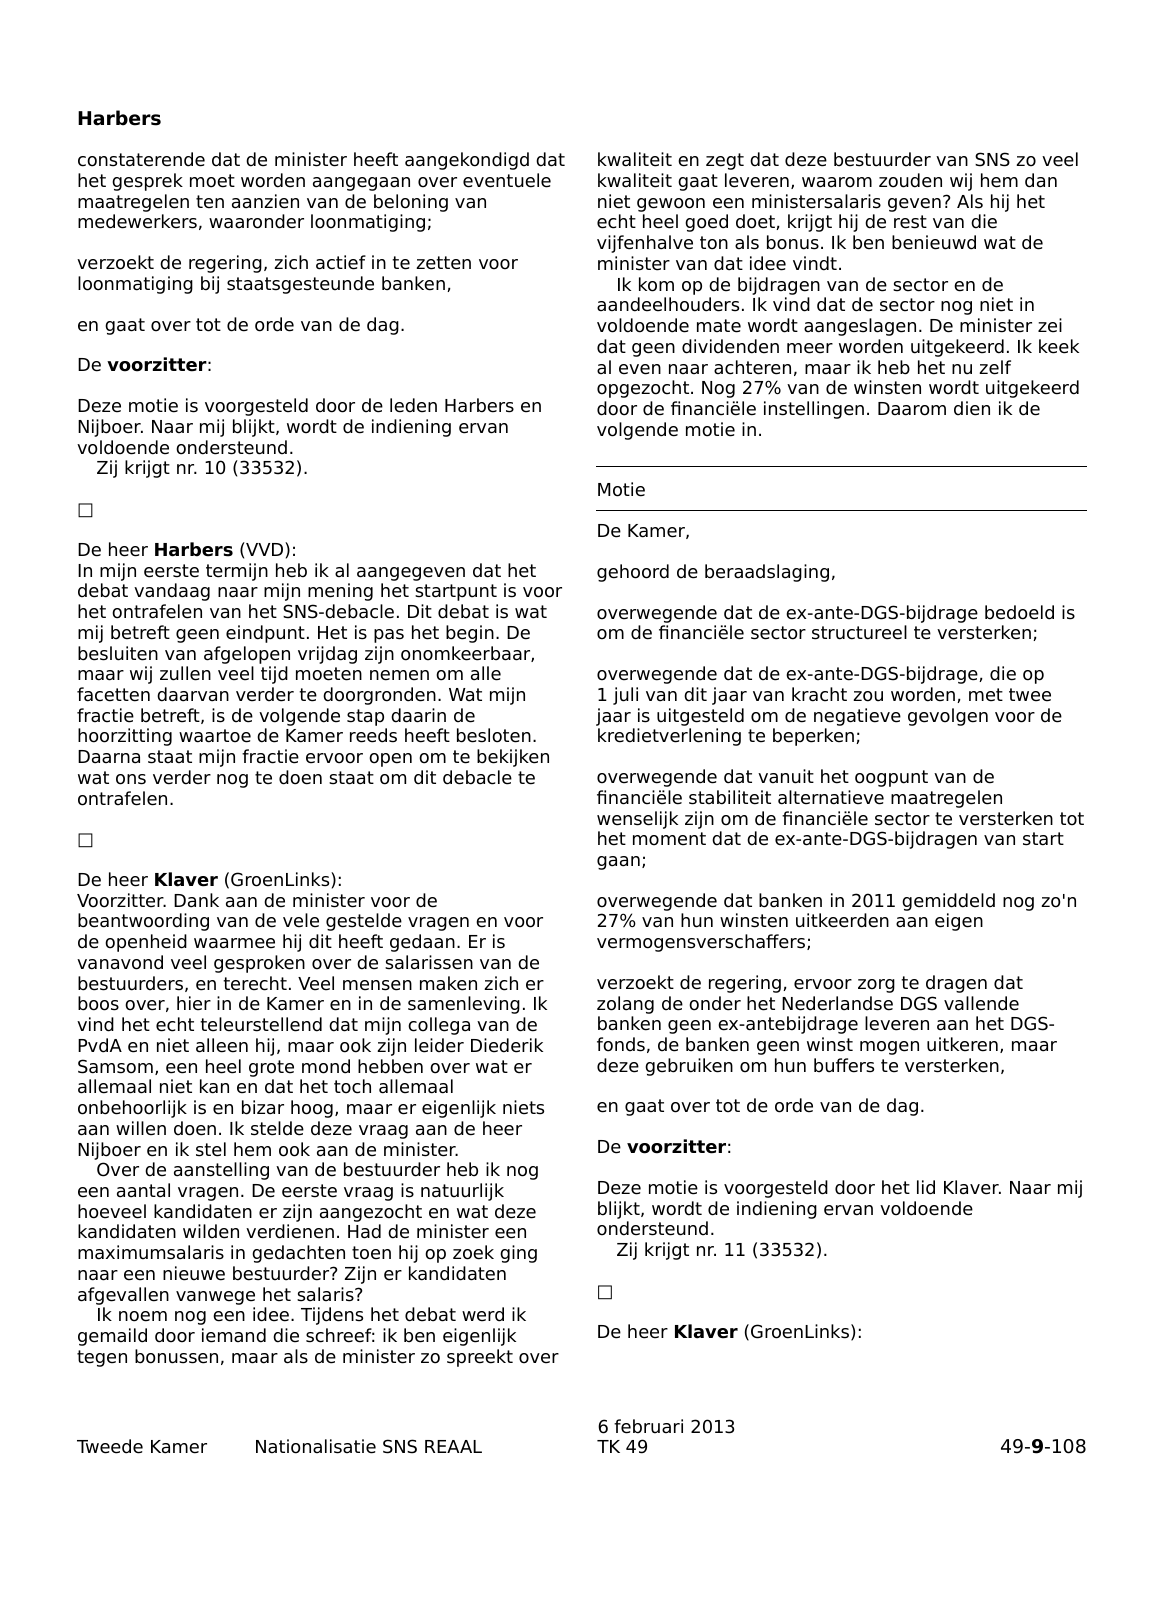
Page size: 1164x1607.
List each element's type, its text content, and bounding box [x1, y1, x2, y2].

text overwegende dat vanuit het oogpunt van de financiële stabiliteit alternatieve maatregelen wenselijk zijn om de financiële sector te versterken tot het moment dat de ex-ante-DGS-bijdragen van start gaan; [596, 767, 1087, 871]
text De voorzitter: [77, 355, 567, 376]
text De heer Klaver (GroenLinks): [77, 870, 567, 891]
text Ik noem nog een idee. Tijdens het debat werd ik gemaild door iemand die schreef: ik ben eigenlijk tegen bonussen, maar als de minister zo spreekt over [77, 1305, 567, 1367]
text overwegende dat banken in 2011 gemiddeld nog zo'n 27% van hun winsten uitkeerden aan eigen vermogensverschaffers; [596, 891, 1087, 953]
text □ [77, 829, 567, 850]
text Zij krijgt nr. 10 (33532). [77, 458, 567, 479]
text en gaat over tot de orde van de dag. [77, 314, 567, 335]
text Ik kom op de bijdragen van de sector en de aandeelhouders. Ik vind dat de sector nog niet in voldoende mate wordt aangeslagen. De minister zei dat geen dividenden meer worden uitgekeerd. Ik keek al even naar achteren, maar ik heb het nu zelf opgezocht. Nog 27% van de winsten wordt uitgekeerd door de financiële instellingen. Daarom dien ik de volgende motie in. [596, 274, 1087, 440]
text De heer Klaver (GroenLinks): [596, 1321, 1087, 1342]
text Over de aanstelling van de bestuurder heb ik nog een aantal vragen. De eerste vraag is natuurlijk hoeveel kandidaten er zijn aangezocht en wat deze kandidaten wilden verdienen. Had de minister een maximumsalaris in gedachten toen hij op zoek ging naar een nieuwe bestuurder? Zijn er kandidaten afgevallen vanwege het salaris? [77, 1160, 567, 1305]
text kwaliteit en zegt dat deze bestuurder van SNS zo veel kwaliteit gaat leveren, waarom zouden wij hem dan niet gewoon een ministersalaris geven? Als hij het echt heel goed doet, krijgt hij de rest van die vijfenhalve ton als bonus. Ik ben benieuwd wat de minister van dat idee vindt. [596, 150, 1087, 274]
text Deze motie is voorgesteld door de leden Harbers en Nijboer. Naar mij blijkt, wordt de indiening ervan voldoende ondersteund. [77, 396, 567, 458]
text verzoekt de regering, ervoor zorg te dragen dat zolang de onder het Nederlandse DGS vallende banken geen ex-antebijdrage leveren aan het DGS-fonds, de banken geen winst mogen uitkeren, maar deze gebruiken om hun buffers te versterken, [596, 973, 1087, 1076]
text Deze motie is voorgesteld door het lid Klaver. Naar mij blijkt, wordt de indiening ervan voldoende ondersteund. [596, 1178, 1087, 1240]
text Zij krijgt nr. 11 (33532). [596, 1240, 1087, 1261]
text en gaat over tot de orde van de dag. [596, 1096, 1087, 1117]
text De heer Harbers (VVD): [77, 540, 567, 560]
text overwegende dat de ex-ante-DGS-bijdrage, die op 1 juli van dit jaar van kracht zou worden, met twee jaar is uitgesteld om de negatieve gevolgen voor de kredietverlening te beperken; [596, 664, 1087, 747]
text gehoord de beraadslaging, [596, 562, 1087, 582]
text De voorzitter: [596, 1137, 1087, 1158]
text Motie [596, 480, 1087, 501]
text constaterende dat de minister heeft aangekondigd dat het gesprek moet worden aangegaan over eventuele maatregelen ten aanzien van de beloning van medewerkers, waaronder loonmatiging; [77, 150, 567, 233]
text In mijn eerste termijn heb ik al aangegeven dat het debat vandaag naar mijn mening het startpunt is voor het ontrafelen van het SNS-debacle. Dit debat is wat mij betreft geen eindpunt. Het is pas het begin. De besluiten van afgelopen vrijdag zijn onomkeerbaar, maar wij zullen veel tijd moeten nemen om alle facetten daarvan verder te doorgronden. Wat mijn fractie betreft, is de volgende stap daarin de hoorzitting waartoe de Kamer reeds heeft besloten. Daarna staat mijn fractie ervoor open om te bekijken wat ons verder nog te doen staat om dit debacle te ontrafelen. [77, 560, 567, 809]
text overwegende dat de ex-ante-DGS-bijdrage bedoeld is om de financiële sector structureel te versterken; [596, 602, 1087, 644]
text De Kamer, [596, 521, 1087, 542]
text □ [77, 499, 567, 520]
text □ [596, 1281, 1087, 1301]
text Voorzitter. Dank aan de minister voor de beantwoording van de vele gestelde vragen en voor de openheid waarmee hij dit heeft gedaan. Er is vanavond veel gesproken over de salarissen van de bestuurders, en terecht. Veel mensen maken zich er boos over, hier in de Kamer en in de samenleving. Ik vind het echt teleurstellend dat mijn collega van de PvdA en niet alleen hij, maar ook zijn leider Diederik Samsom, een heel grote mond hebben over wat er allemaal niet kan en dat het toch allemaal onbehoorlijk is en bizar hoog, maar er eigenlijk niets aan willen doen. Ik stelde deze vraag aan de heer Nijboer en ik stel hem ook aan de minister. [77, 891, 567, 1160]
text verzoekt de regering, zich actief in te zetten voor loonmatiging bij staatsgesteunde banken, [77, 253, 567, 294]
